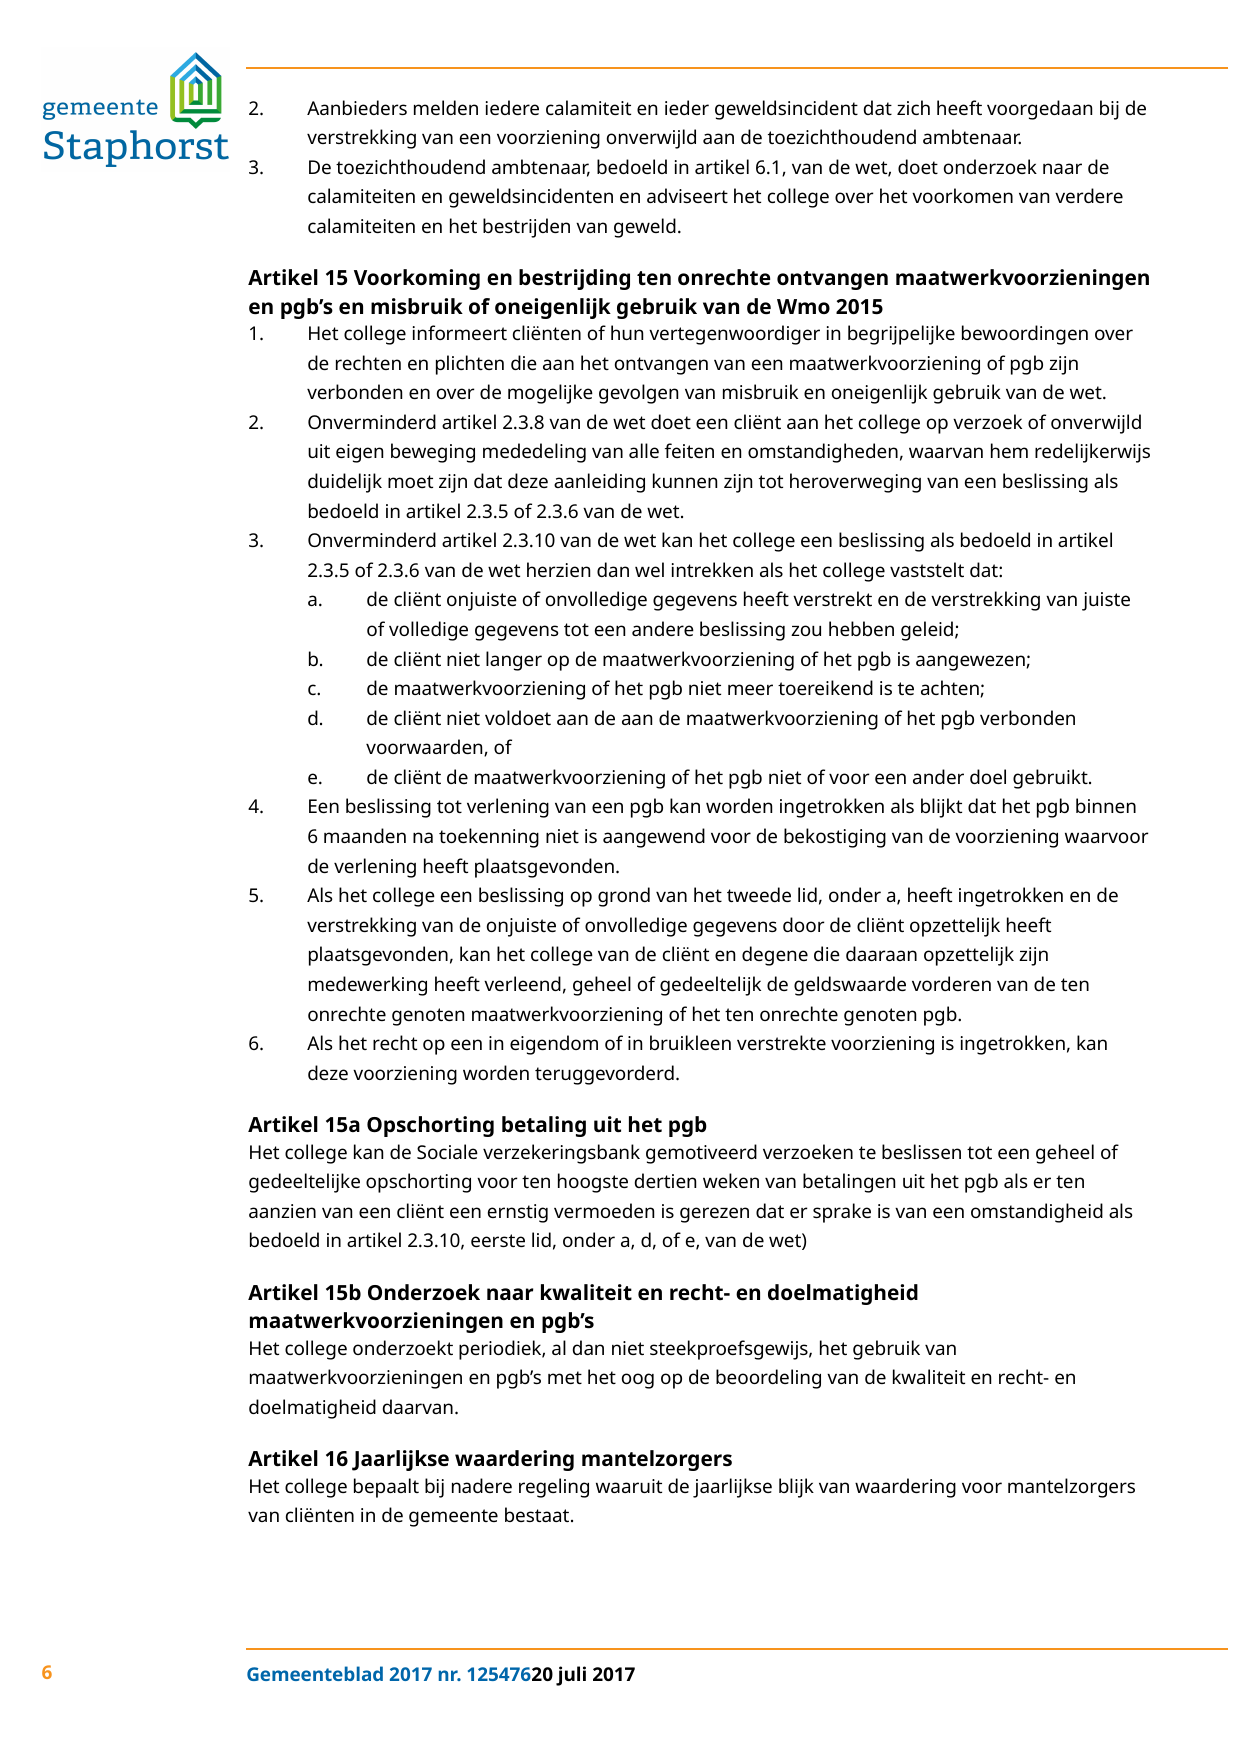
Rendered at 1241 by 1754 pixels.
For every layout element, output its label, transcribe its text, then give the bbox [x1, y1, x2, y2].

list de cliënt niet langer op de maatwerkvoorziening of het pgb is aangewezen; [307, 646, 1152, 672]
text Artikel 15a Opschorting betaling uit het pgb [248, 1110, 1152, 1139]
list Onverminderd artikel 2.3.8 van de wet doet een cliënt aan het college op verzoek of onverwijld uit eigen beweging mededeling van alle feiten en omstandigheden, waarvan hem redelijkerwijs duidelijk moet zijn dat deze aanleiding kunnen zijn tot heroverweging van een beslissing als bedoeld in artikel 2.3.5 of 2.3.6 van de wet. [248, 409, 1152, 524]
list Als het college een beslissing op grond van het tweede lid, onder a, heeft ingetrokken en de verstrekking van de onjuiste of onvolledige gegevens door de cliënt opzettelijk heeft plaatsgevonden, kan het college van de cliënt en degene die daaraan opzettelijk zijn medewerking heeft verleend, geheel of gedeeltelijk de geldswaarde vorderen van de ten onrechte genoten maatwerkvoorziening of het ten onrechte genoten pgb. [248, 882, 1152, 1027]
text Artikel 16 Jaarlijkse waardering mantelzorgers [248, 1444, 1152, 1473]
text Het college bepaalt bij nadere regeling waaruit de jaarlijkse blijk van waardering voor mantelzorgers van cliënten in de gemeente bestaat. [248, 1473, 1152, 1528]
list de maatwerkvoorziening of het pgb niet meer toereikend is te achten; [307, 675, 1152, 701]
picture [41, 47, 231, 172]
list de cliënt onjuiste of onvolledige gegevens heeft verstrekt en de verstrekking van juiste of volledige gegevens tot een andere beslissing zou hebben geleid; [307, 587, 1152, 642]
list Als het recht op een in eigendom of in bruikleen verstrekte voorziening is ingetrokken, kan deze voorziening worden teruggevorderd. [248, 1030, 1152, 1086]
text Artikel 15b Onderzoek naar kwaliteit en recht- en doelmatigheid maatwerkvoorzieningen en pgb’s [248, 1278, 1152, 1335]
list De toezichthoudend ambtenaar, bedoeld in artikel 6.1, van de wet, doet onderzoek naar de calamiteiten en geweldsincidenten en adviseert het college over het voorkomen van verdere calamiteiten en het bestrijden van geweld. [248, 154, 1152, 239]
list de cliënt de maatwerkvoorziening of het pgb niet of voor een ander doel gebruikt. [307, 764, 1152, 790]
text Artikel 15 Voorkoming en bestrijding ten onrechte ontvangen maatwerkvoorzieningen en pgb’s en misbruik of oneigenlijk gebruik van de Wmo 2015 [248, 263, 1152, 320]
text Het college kan de Sociale verzekeringsbank gemotiveerd verzoeken te beslissen tot een geheel of gedeeltelijke opschorting voor ten hoogste dertien weken van betalingen uit het pgb als er ten aanzien van een cliënt een ernstig vermoeden is gerezen dat er sprake is van een omstandigheid als bedoeld in artikel 2.3.10, eerste lid, onder a, d, of e, van de wet) [248, 1139, 1152, 1253]
list Het college informeert cliënten of hun vertegenwoordiger in begrijpelijke bewoordingen over de rechten en plichten die aan het ontvangen van een maatwerkvoorziening of pgb zijn verbonden en over de mogelijke gevolgen van misbruik en oneigenlijk gebruik van de wet. [248, 320, 1152, 405]
list Aanbieders melden iedere calamiteit en ieder geweldsincident dat zich heeft voorgedaan bij de verstrekking van een voorziening onverwijld aan de toezichthoudend ambtenaar. [248, 95, 1152, 150]
list Een beslissing tot verlening van een pgb kan worden ingetrokken als blijkt dat het pgb binnen 6 maanden na toekenning niet is aangewend voor de bekostiging van de voorziening waarvoor de verlening heeft plaatsgevonden. [248, 794, 1152, 879]
text Het college onderzoekt periodiek, al dan niet steekproefsgewijs, het gebruik van maatwerkvoorzieningen en pgb’s met het oog op de beoordeling van de kwaliteit en recht- en doelmatigheid daarvan. [248, 1335, 1152, 1420]
list de cliënt niet voldoet aan de aan de maatwerkvoorziening of het pgb verbonden voorwaarden, of [307, 705, 1152, 760]
list Onverminderd artikel 2.3.10 van de wet kan het college een beslissing als bedoeld in artikel 2.3.5 of 2.3.6 van de wet herzien dan wel intrekken als het college vaststelt dat: [248, 527, 1152, 583]
